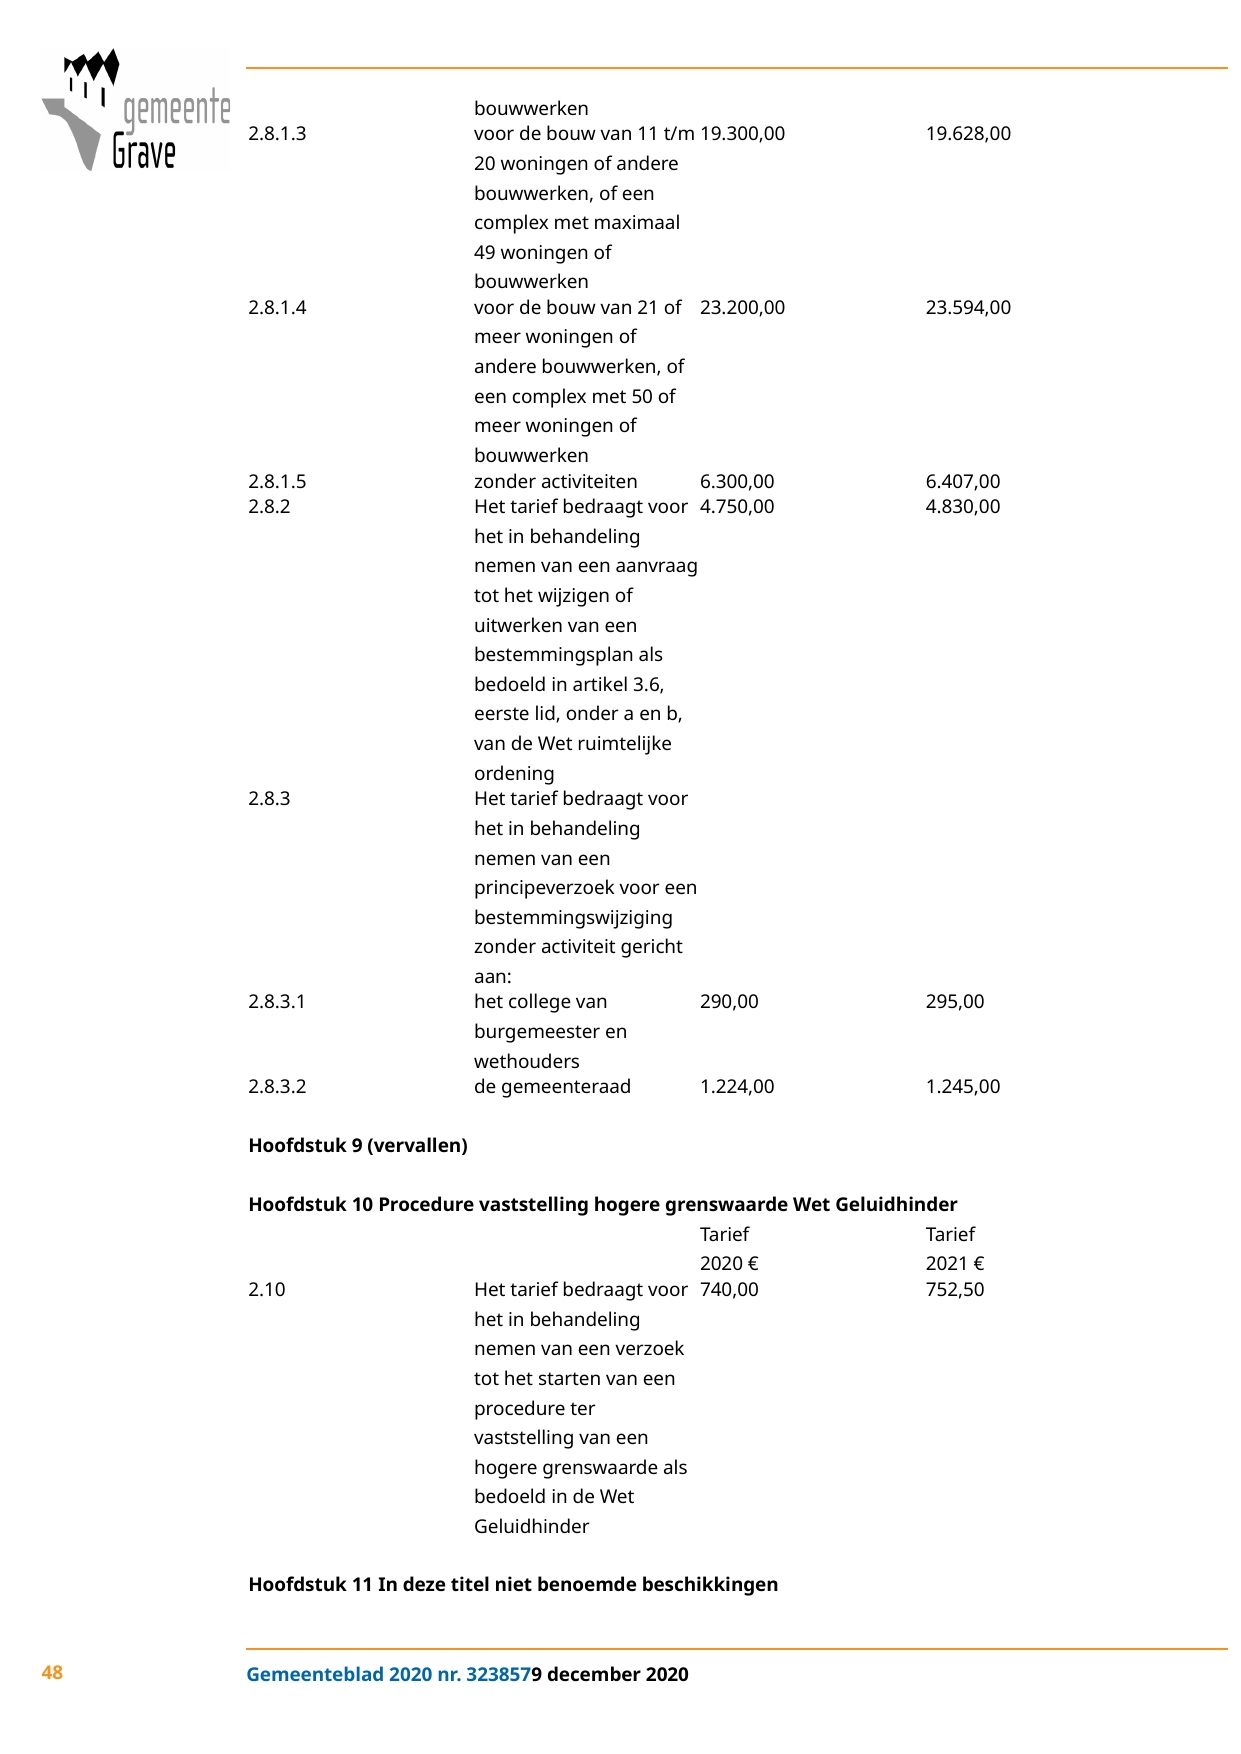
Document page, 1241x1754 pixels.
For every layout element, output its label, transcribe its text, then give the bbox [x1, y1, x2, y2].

table_header Tarief 2020 € [700, 1221, 926, 1276]
table_cell [700, 95, 926, 121]
table_cell Het tarief bedraagt voor het in behandeling nemen van een aanvraag tot het wijzigen of uitwerken van een bestemmingsplan als bedoeld in artikel 3.6, eerste lid, onder a en b, van de Wet ruimtelijke ordening [474, 494, 700, 786]
table_cell 2.8.1.5 [248, 468, 474, 493]
table_cell 23.594,00 [926, 294, 1152, 468]
table_cell 6.300,00 [700, 468, 926, 493]
table_header [248, 1221, 474, 1276]
text Hoofdstuk 9 (vervallen) [248, 1132, 1152, 1158]
table_cell [248, 95, 474, 121]
text Hoofdstuk 10 Procedure vaststelling hogere grenswaarde Wet Geluidhinder [248, 1191, 1152, 1217]
table_cell 2.8.3.1 [248, 989, 474, 1074]
table_cell [926, 786, 1152, 989]
table_cell voor de bouw van 11 t/m 20 woningen of andere bouwwerken, of een complex met maximaal 49 woningen of bouwwerken [474, 121, 700, 294]
table_cell voor de bouw van 21 of meer woningen of andere bouwwerken, of een complex met 50 of meer woningen of bouwwerken [474, 294, 700, 468]
picture [41, 47, 231, 172]
table_cell Het tarief bedraagt voor het in behandeling nemen van een principeverzoek voor een bestemmingswijziging zonder activiteit gericht aan: [474, 786, 700, 989]
table_cell 1.245,00 [926, 1074, 1152, 1099]
table_cell 6.407,00 [926, 468, 1152, 493]
table_cell 2.8.2 [248, 494, 474, 786]
table_cell de gemeenteraad [474, 1074, 700, 1099]
table_cell bouwwerken [474, 95, 700, 121]
table_cell 2.8.1.4 [248, 294, 474, 468]
table_header Tarief 2021 € [926, 1221, 1152, 1276]
text Hoofdstuk 11 In deze titel niet benoemde beschikkingen [248, 1572, 1152, 1597]
table_cell 2.8.3 [248, 786, 474, 989]
table_cell 2.8.3.2 [248, 1074, 474, 1099]
table_cell Het tarief bedraagt voor het in behandeling nemen van een verzoek tot het starten van een procedure ter vaststelling van een hogere grenswaarde als bedoeld in de Wet Geluidhinder [474, 1276, 700, 1539]
table_cell 19.300,00 [700, 121, 926, 294]
table_cell 290,00 [700, 989, 926, 1074]
table_cell het college van burgemeester en wethouders [474, 989, 700, 1074]
table_cell 295,00 [926, 989, 1152, 1074]
table_cell 2.10 [248, 1276, 474, 1539]
table_cell 4.750,00 [700, 494, 926, 786]
table_cell 740,00 [700, 1276, 926, 1539]
table_cell [700, 786, 926, 989]
table_cell 23.200,00 [700, 294, 926, 468]
table_cell zonder activiteiten [474, 468, 700, 493]
table_cell 19.628,00 [926, 121, 1152, 294]
table_cell [926, 95, 1152, 121]
table_cell 4.830,00 [926, 494, 1152, 786]
table_header [474, 1221, 700, 1276]
table_cell 1.224,00 [700, 1074, 926, 1099]
table_cell 752,50 [926, 1276, 1152, 1539]
table_cell 2.8.1.3 [248, 121, 474, 294]
